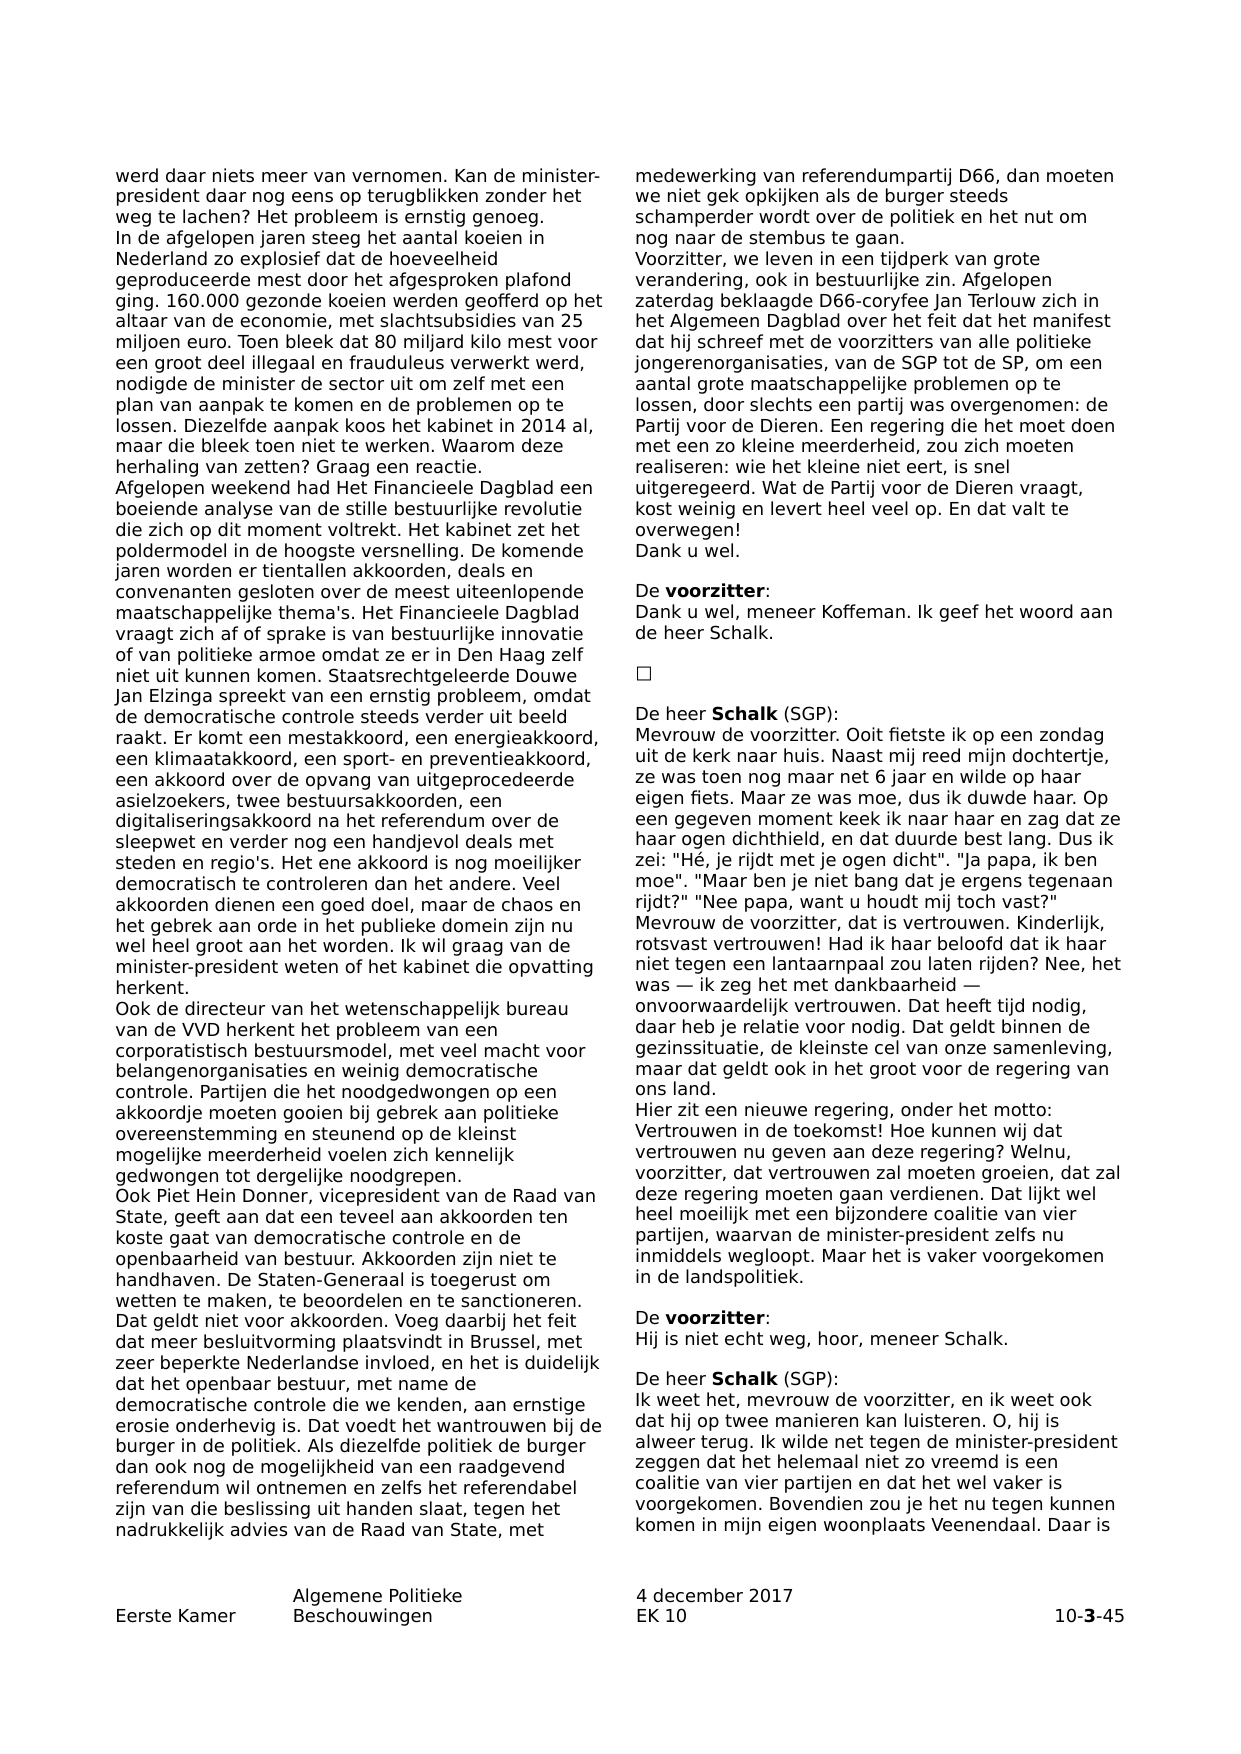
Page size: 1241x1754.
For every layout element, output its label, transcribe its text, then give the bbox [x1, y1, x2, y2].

text In de afgelopen jaren steeg het aantal koeien in Nederland zo explosief dat de hoeveelheid geproduceerde mest door het afgesproken plafond ging. 160.000 gezonde koeien werden geofferd op het altaar van de economie, met slachtsubsidies van 25 miljoen euro. Toen bleek dat 80 miljard kilo mest voor een groot deel illegaal en frauduleus verwerkt werd, nodigde de minister de sector uit om zelf met een plan van aanpak te komen en de problemen op te lossen. Diezelfde aanpak koos het kabinet in 2014 al, maar die bleek toen niet te werken. Waarom deze herhaling van zetten? Graag een reactie. [115, 228, 605, 478]
text Afgelopen weekend had Het Financieele Dagblad een boeiende analyse van de stille bestuurlijke revolutie die zich op dit moment voltrekt. Het kabinet zet het poldermodel in de hoogste versnelling. De komende jaren worden er tientallen akkoorden, deals en convenanten gesloten over de meest uiteenlopende maatschappelijke thema's. Het Financieele Dagblad vraagt zich af of sprake is van bestuurlijke innovatie of van politieke armoe omdat ze er in Den Haag zelf niet uit kunnen komen. Staatsrechtgeleerde Douwe Jan Elzinga spreekt van een ernstig probleem, omdat de democratische controle steeds verder uit beeld raakt. Er komt een mestakkoord, een energieakkoord, een klimaatakkoord, een sport- en preventieakkoord, een akkoord over de opvang van uitgeprocedeerde asielzoekers, twee bestuursakkoorden, een digitaliseringsakkoord na het referendum over de sleepwet en verder nog een handjevol deals met steden en regio's. Het ene akkoord is nog moeilijker democratisch te controleren dan het andere. Veel akkoorden dienen een goed doel, maar de chaos en het gebrek aan orde in het publieke domein zijn nu wel heel groot aan het worden. Ik wil graag van de minister-president weten of het kabinet die opvatting herkent. [115, 478, 605, 999]
text De heer Schalk (SGP): [635, 704, 1125, 725]
text Hij is niet echt weg, hoor, meneer Schalk. [635, 1328, 1125, 1349]
text Ik weet het, mevrouw de voorzitter, en ik weet ook dat hij op twee manieren kan luisteren. O, hij is alweer terug. Ik wilde net tegen de minister-president zeggen dat het helemaal niet zo vreemd is een coalitie van vier partijen en dat het wel vaker is voorgekomen. Bovendien zou je het nu tegen kunnen komen in mijn eigen woonplaats Veenendaal. Daar is [635, 1390, 1125, 1536]
text Ook de directeur van het wetenschappelijk bureau van de VVD herkent het probleem van een corporatistisch bestuursmodel, met veel macht voor belangenorganisaties en weinig democratische controle. Partijen die het noodgedwongen op een akkoordje moeten gooien bij gebrek aan politieke overeenstemming en steunend op de kleinst mogelijke meerderheid voelen zich kennelijk gedwongen tot dergelijke noodgrepen. [115, 999, 605, 1186]
text De voorzitter: [635, 581, 1125, 602]
text Dank u wel. [635, 540, 1125, 561]
text werd daar niets meer van vernomen. Kan de minister-president daar nog eens op terugblikken zonder het weg te lachen? Het probleem is ernstig genoeg. [115, 165, 605, 228]
text Dank u wel, meneer Koffeman. Ik geef het woord aan de heer Schalk. [635, 602, 1125, 643]
text medewerking van referendumpartij D66, dan moeten we niet gek opkijken als de burger steeds schamperder wordt over de politiek en het nut om nog naar de stembus te gaan. [635, 165, 1125, 249]
text Mevrouw de voorzitter, dat is vertrouwen. Kinderlijk, rotsvast vertrouwen! Had ik haar beloofd dat ik haar niet tegen een lantaarnpaal zou laten rijden? Nee, het was — ik zeg het met dankbaarheid — onvoorwaardelijk vertrouwen. Dat heeft tijd nodig, daar heb je relatie voor nodig. Dat geldt binnen de gezinssituatie, de kleinste cel van onze samenleving, maar dat geldt ook in het groot voor de regering van ons land. [635, 912, 1125, 1100]
text Mevrouw de voorzitter. Ooit fietste ik op een zondag uit de kerk naar huis. Naast mij reed mijn dochtertje, ze was toen nog maar net 6 jaar en wilde op haar eigen fiets. Maar ze was moe, dus ik duwde haar. Op een gegeven moment keek ik naar haar en zag dat ze haar ogen dichthield, en dat duurde best lang. Dus ik zei: "Hé, je rijdt met je ogen dicht". "Ja papa, ik ben moe". "Maar ben je niet bang dat je ergens tegenaan rijdt?" "Nee papa, want u houdt mij toch vast?" [635, 725, 1125, 912]
text De heer Schalk (SGP): [635, 1369, 1125, 1390]
text ⬜ [635, 663, 1125, 684]
text Voorzitter, we leven in een tijdperk van grote verandering, ook in bestuurlijke zin. Afgelopen zaterdag beklaagde D66-coryfee Jan Terlouw zich in het Algemeen Dagblad over het feit dat het manifest dat hij schreef met de voorzitters van alle politieke jongerenorganisaties, van de SGP tot de SP, om een aantal grote maatschappelijke problemen op te lossen, door slechts een partij was overgenomen: de Partij voor de Dieren. Een regering die het moet doen met een zo kleine meerderheid, zou zich moeten realiseren: wie het kleine niet eert, is snel uitgeregeerd. Wat de Partij voor de Dieren vraagt, kost weinig en levert heel veel op. En dat valt te overwegen! [635, 249, 1125, 540]
text De voorzitter: [635, 1307, 1125, 1328]
text Hier zit een nieuwe regering, onder het motto: Vertrouwen in de toekomst! Hoe kunnen wij dat vertrouwen nu geven aan deze regering? Welnu, voorzitter, dat vertrouwen zal moeten groeien, dat zal deze regering moeten gaan verdienen. Dat lijkt wel heel moeilijk met een bijzondere coalitie van vier partijen, waarvan de minister-president zelfs nu inmiddels wegloopt. Maar het is vaker voorgekomen in de landspolitiek. [635, 1100, 1125, 1287]
text Ook Piet Hein Donner, vicepresident van de Raad van State, geeft aan dat een teveel aan akkoorden ten koste gaat van democratische controle en de openbaarheid van bestuur. Akkoorden zijn niet te handhaven. De Staten-Generaal is toegerust om wetten te maken, te beoordelen en te sanctioneren. Dat geldt niet voor akkoorden. Voeg daarbij het feit dat meer besluitvorming plaatsvindt in Brussel, met zeer beperkte Nederlandse invloed, en het is duidelijk dat het openbaar bestuur, met name de democratische controle die we kenden, aan ernstige erosie onderhevig is. Dat voedt het wantrouwen bij de burger in de politiek. Als diezelfde politiek de burger dan ook nog de mogelijkheid van een raadgevend referendum wil ontnemen en zelfs het referendabel zijn van die beslissing uit handen slaat, tegen het nadrukkelijk advies van de Raad van State, met [115, 1186, 605, 1540]
